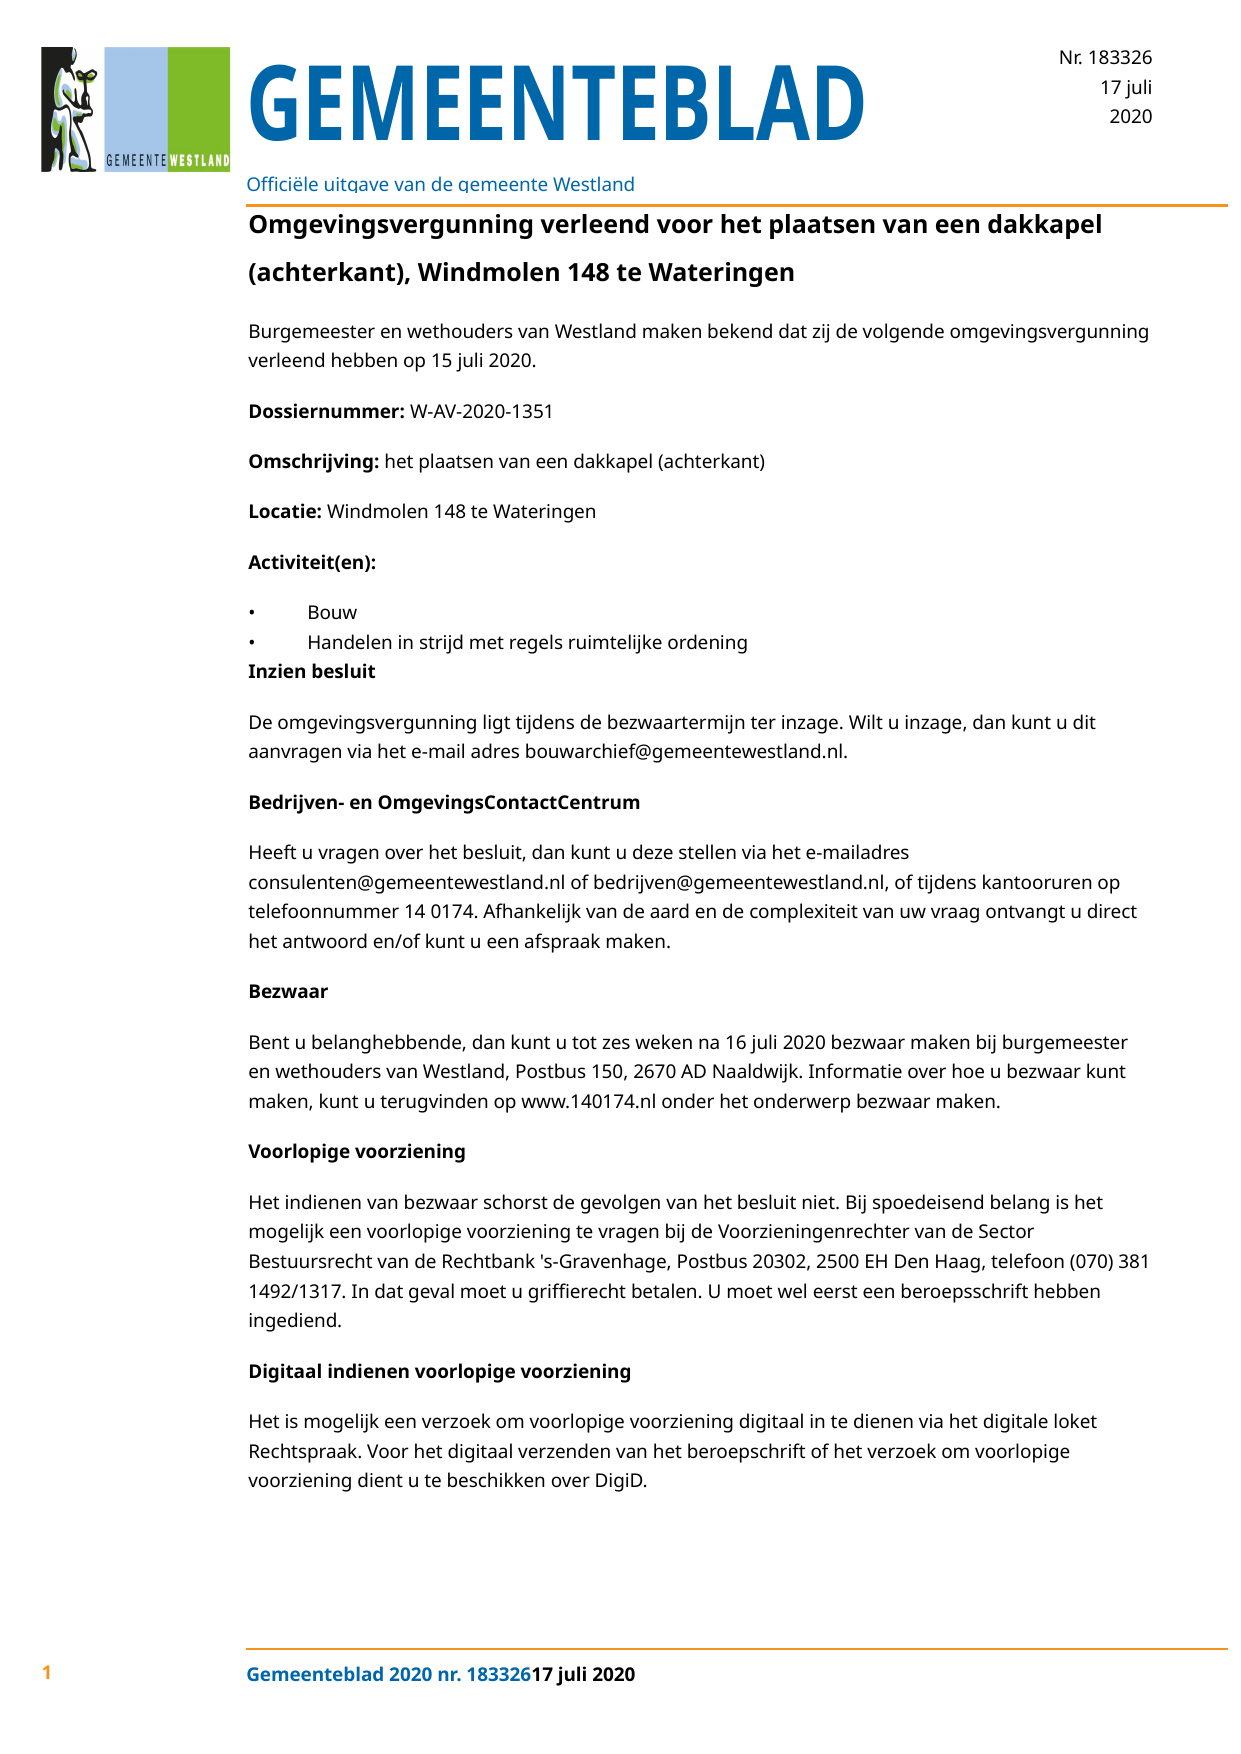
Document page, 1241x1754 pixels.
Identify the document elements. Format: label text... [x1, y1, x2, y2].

text De omgevingsvergunning ligt tijdens de bezwaartermijn ter inzage. Wilt u inzage, dan kunt u dit aanvragen via het e-mail adres bouwarchief@gemeentewestland.nl. [248, 709, 1152, 764]
text Voorlopige voorziening [248, 1139, 1152, 1164]
text Bent u belanghebbende, dan kunt u tot zes weken na 16 juli 2020 bezwaar maken bij burgemeester en wethouders van Westland, Postbus 150, 2670 AD Naaldwijk. Informatie over hoe u bezwaar kunt maken, kunt u terugvinden op www.140174.nl onder het onderwerp bezwaar maken. [248, 1029, 1152, 1114]
text Heeft u vragen over het besluit, dan kunt u deze stellen via het e-mailadres consulenten@gemeentewestland.nl of bedrijven@gemeentewestland.nl, of tijdens kantooruren op telefoonnummer 14 0174. Afhankelijk van de aard en de complexiteit van uw vraag ontvangt u direct het antwoord en/of kunt u een afspraak maken. [248, 839, 1152, 954]
text Omgevingsvergunning verleend voor het plaatsen van een dakkapel (achterkant), Windmolen 148 te Wateringen [248, 207, 1152, 288]
picture [41, 47, 231, 172]
text Burgemeester en wethouders van Westland maken bekend dat zij de volgende omgevingsvergunning verleend hebben op 15 juli 2020. [248, 318, 1152, 373]
text Activiteit(en): [248, 549, 1152, 575]
list Bouw [248, 599, 1152, 625]
text Omschrijving: het plaatsen van een dakkapel (achterkant) [248, 448, 1152, 474]
list Handelen in strijd met regels ruimtelijke ordening [248, 629, 1152, 655]
text Digitaal indienen voorlopige voorziening [248, 1358, 1152, 1384]
text Het is mogelijk een verzoek om voorlopige voorziening digitaal in te dienen via het digitale loket Rechtspraak. Voor het digitaal verzenden van het beroepschrift of het verzoek om voorlopige voorziening dient u te beschikken over DigiD. [248, 1408, 1152, 1493]
text Bedrijven- en OmgevingsContactCentrum [248, 789, 1152, 815]
text Locatie: Windmolen 148 te Wateringen [248, 499, 1152, 524]
text Dossiernummer: W-AV-2020-1351 [248, 398, 1152, 424]
text Bezwaar [248, 979, 1152, 1004]
text Inzien besluit [248, 659, 1152, 684]
text Het indienen van bezwaar schorst de gevolgen van het besluit niet. Bij spoedeisend belang is het mogelijk een voorlopige voorziening te vragen bij de Voorzieningenrechter van de Sector Bestuursrecht van de Rechtbank 's-Gravenhage, Postbus 20302, 2500 EH Den Haag, telefoon (070) 381 1492/1317. In dat geval moet u griffierecht betalen. U moet wel eerst een beroepsschrift hebben ingediend. [248, 1189, 1152, 1333]
